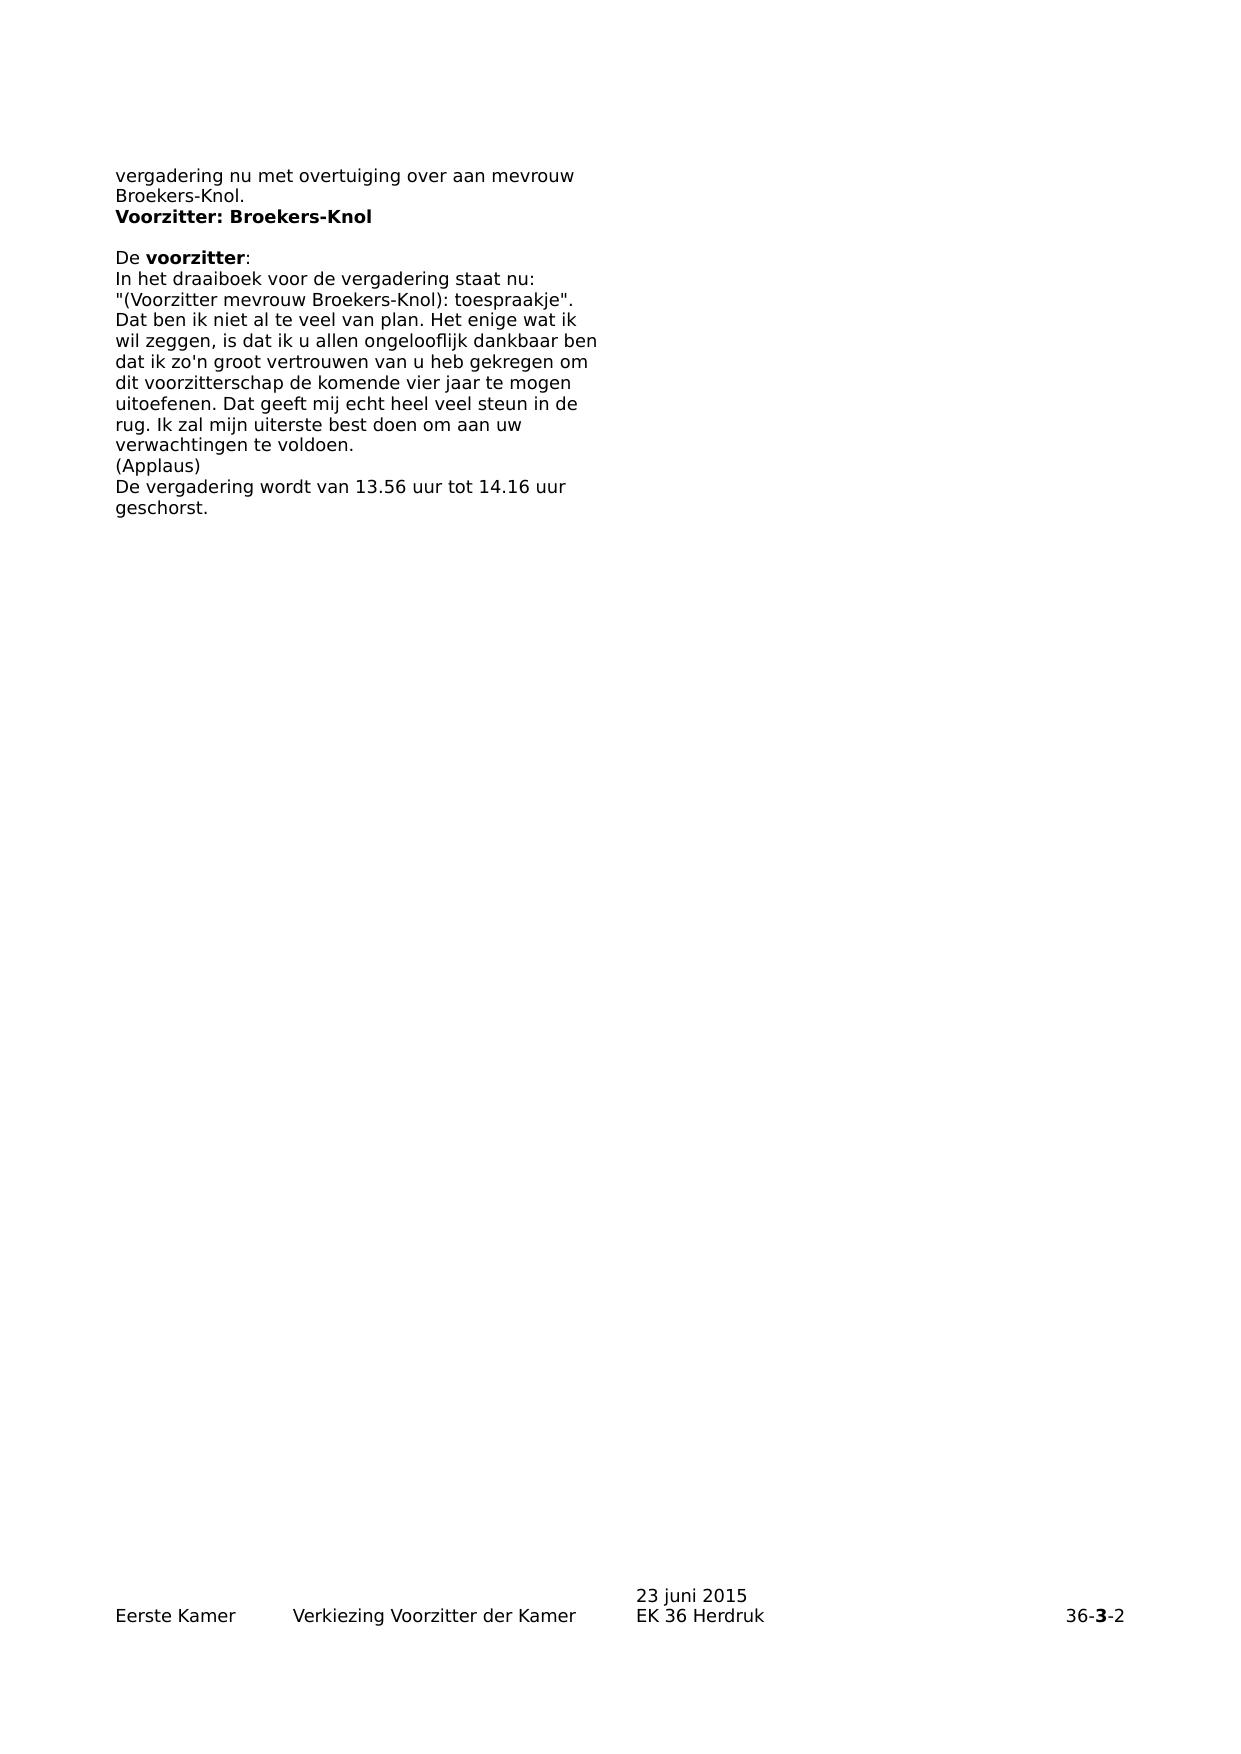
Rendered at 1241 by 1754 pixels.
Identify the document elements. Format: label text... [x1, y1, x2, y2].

text (Applaus) [115, 456, 605, 477]
text vergadering nu met overtuiging over aan mevrouw Broekers-Knol. [115, 165, 605, 207]
text Voorzitter: Broekers-Knol [115, 207, 605, 228]
text De voorzitter: [115, 248, 605, 268]
text In het draaiboek voor de vergadering staat nu: "(Voorzitter mevrouw Broekers-Knol): toespraakje". Dat ben ik niet al te veel van plan. Het enige wat ik wil zeggen, is dat ik u allen ongelooflijk dankbaar ben dat ik zo'n groot vertrouwen van u heb gekregen om dit voorzitterschap de komende vier jaar te mogen uitoefenen. Dat geeft mij echt heel veel steun in de rug. Ik zal mijn uiterste best doen om aan uw verwachtingen te voldoen. [115, 268, 605, 456]
text De vergadering wordt van 13.56 uur tot 14.16 uur geschorst. [115, 477, 605, 518]
